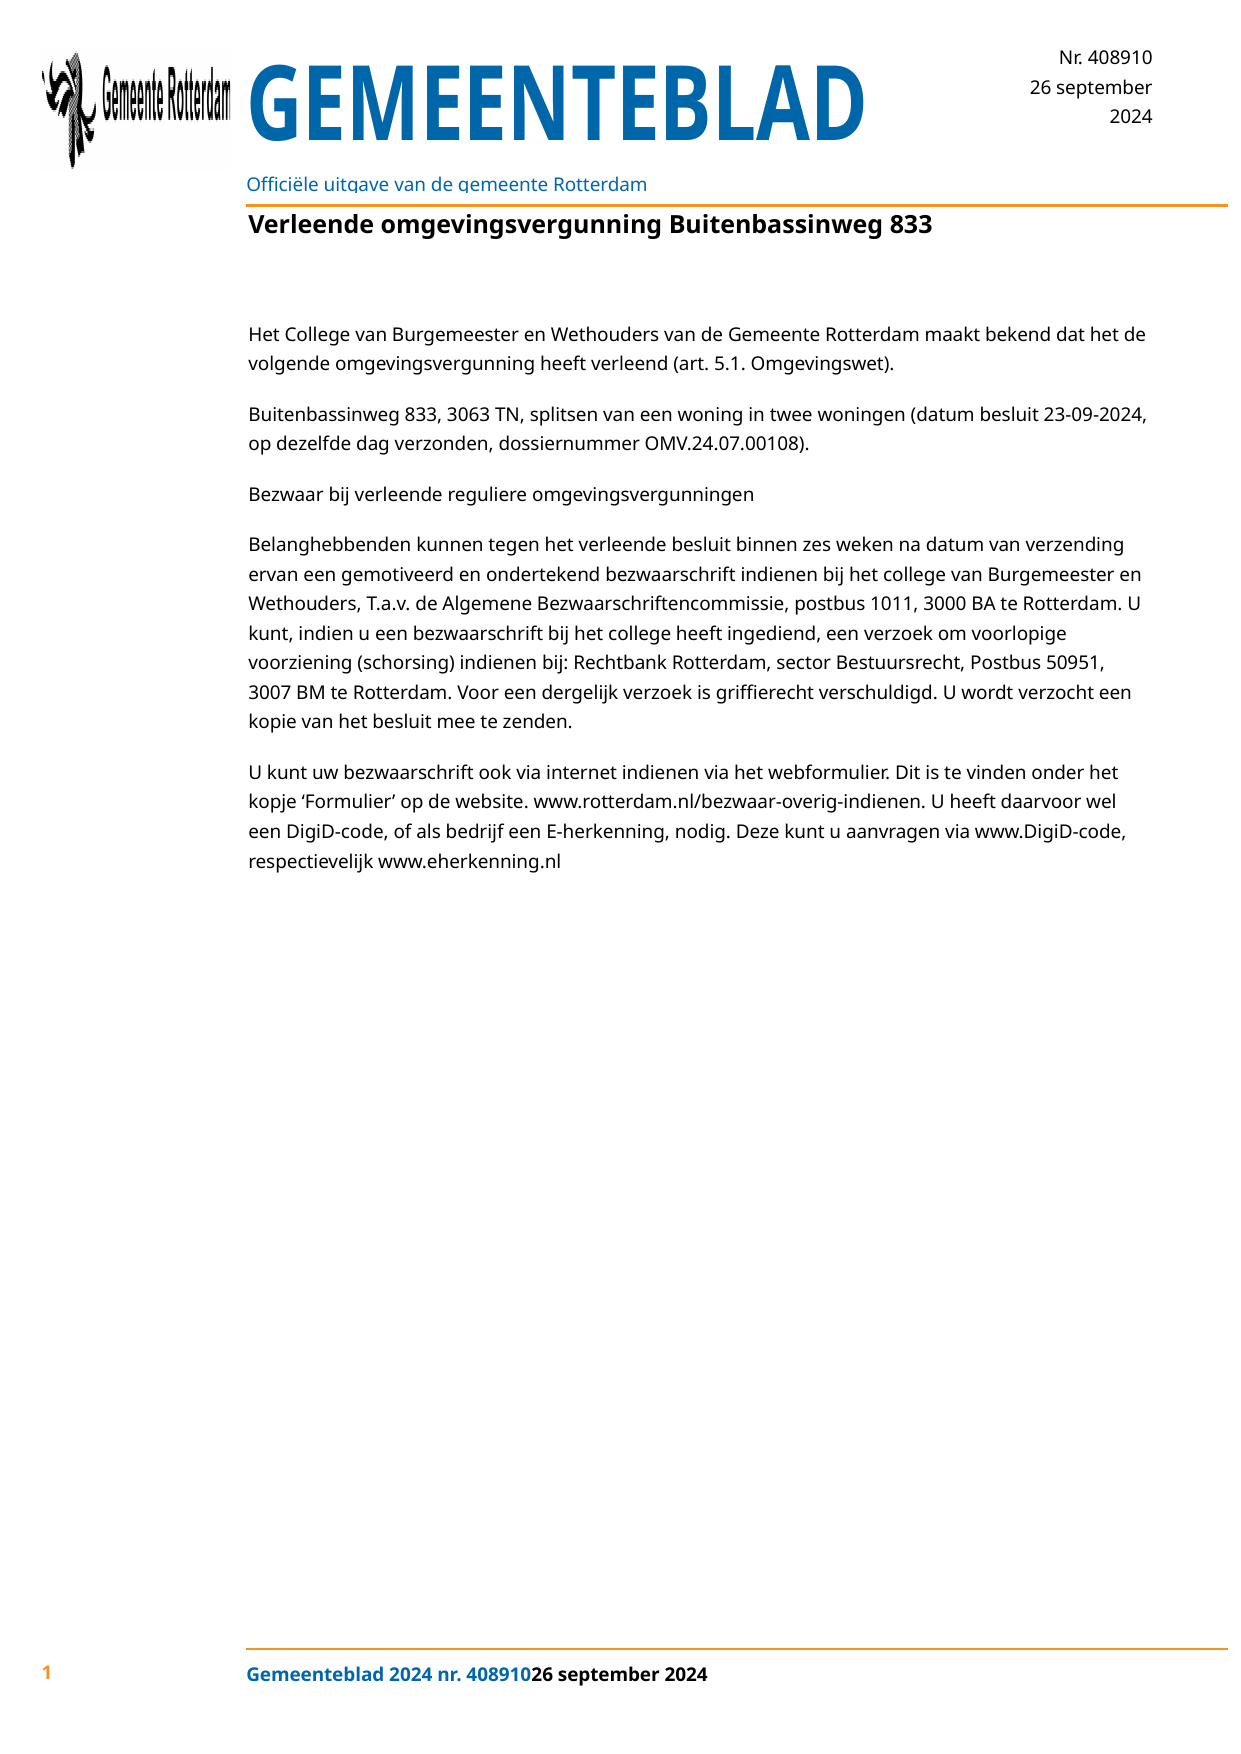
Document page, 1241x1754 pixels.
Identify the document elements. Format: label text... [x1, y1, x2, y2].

text U kunt uw bezwaarschrift ook via internet indienen via het webformulier. Dit is te vinden onder het kopje ‘Formulier’ op de website. www.rotterdam.nl/bezwaar-overig-indienen. U heeft daarvoor wel een DigiD-code, of als bedrijf een E-herkenning, nodig. Deze kunt u aanvragen via www.DigiD-code, respectievelijk www.eherkenning.nl [248, 759, 1152, 873]
text Buitenbassinweg 833, 3063 TN, splitsen van een woning in twee woningen (datum besluit 23-09-2024, op dezelfde dag verzonden, dossiernummer OMV.24.07.00108). [248, 401, 1152, 456]
text Het College van Burgemeester en Wethouders van de Gemeente Rotterdam maakt bekend dat het de volgende omgevingsvergunning heeft verleend (art. 5.1. Omgevingswet). [248, 321, 1152, 376]
text Verleende omgevingsvergunning Buitenbassinweg 833 [248, 207, 1152, 241]
text Belanghebbenden kunnen tegen het verleende besluit binnen zes weken na datum van verzending ervan een gemotiveerd en ondertekend bezwaarschrift indienen bij het college van Burgemeester en Wethouders, T.a.v. de Algemene Bezwaarschriftencommissie, postbus 1011, 3000 BA te Rotterdam. U kunt, indien u een bezwaarschrift bij het college heeft ingediend, een verzoek om voorlopige voorziening (schorsing) indienen bij: Rechtbank Rotterdam, sector Bestuursrecht, Postbus 50951, 3007 BM te Rotterdam. Voor een dergelijk verzoek is griffierecht verschuldigd. U wordt verzocht een kopie van het besluit mee te zenden. [248, 531, 1152, 734]
picture [41, 47, 231, 172]
text Bezwaar bij verleende reguliere omgevingsvergunningen [248, 481, 1152, 506]
